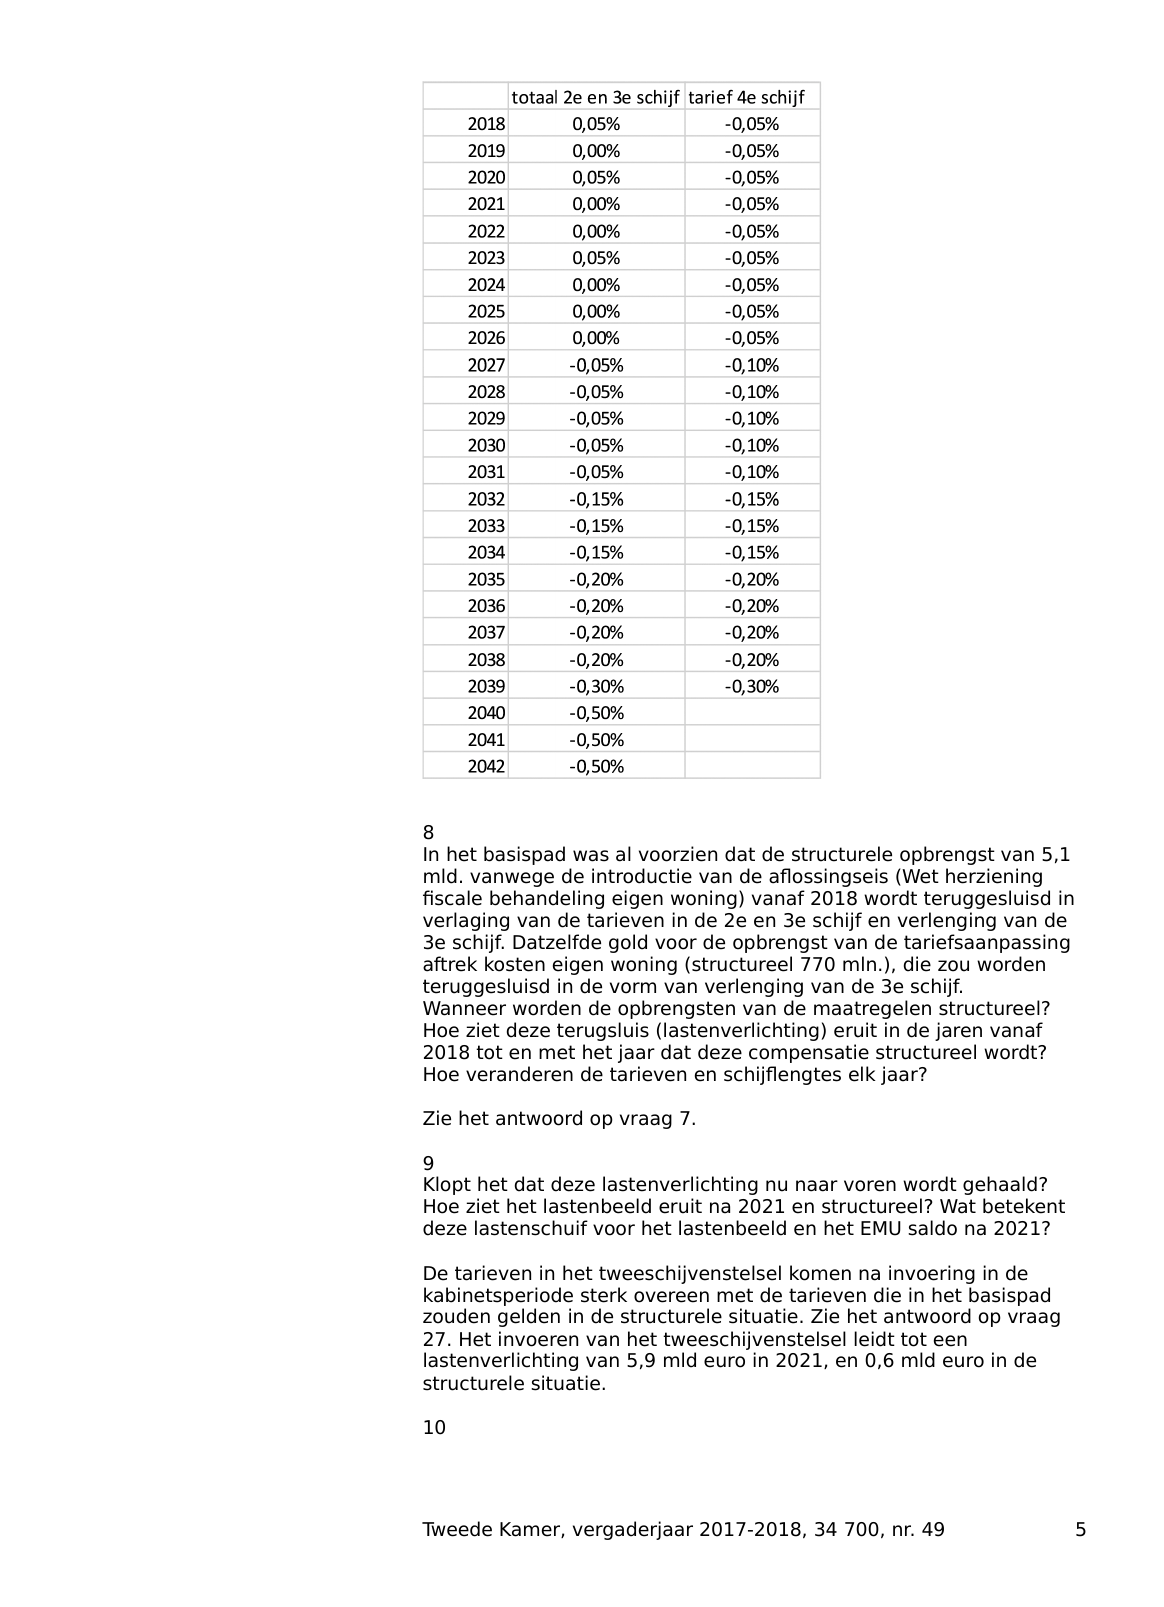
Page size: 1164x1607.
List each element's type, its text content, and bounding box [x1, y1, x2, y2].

text De tarieven in het tweeschijvenstelsel komen na invoering in de kabinetsperiode sterk overeen met de tarieven die in het basispad zouden gelden in de structurele situatie. Zie het antwoord op vraag 27. Het invoeren van het tweeschijvenstelsel leidt tot een lastenverlichting van 5,9 mld euro in 2021, en 0,6 mld euro in de structurele situatie. [422, 1262, 1087, 1394]
text In het basispad was al voorzien dat de structurele opbrengst van 5,1 mld. vanwege de introductie van de aflossingseis (Wet herziening fiscale behandeling eigen woning) vanaf 2018 wordt teruggesluisd in verlaging van de tarieven in de 2e en 3e schijf en verlenging van de 3e schijf. Datzelfde gold voor de opbrengst van de tariefsaanpassing aftrek kosten eigen woning (structureel 770 mln.), die zou worden teruggesluisd in de vorm van verlenging van de 3e schijf. [422, 844, 1087, 998]
text Hoe ziet deze terugsluis (lastenverlichting) eruit in de jaren vanaf 2018 tot en met het jaar dat deze compensatie structureel wordt? [422, 1020, 1087, 1064]
text 9 [422, 1152, 1087, 1174]
text 8 [422, 822, 1087, 844]
picture [422, 81, 824, 779]
text 10 [422, 1417, 1087, 1438]
text Zie het antwoord op vraag 7. [422, 1108, 1087, 1130]
text Hoe veranderen de tarieven en schijflengtes elk jaar? [422, 1064, 1087, 1086]
text Wanneer worden de opbrengsten van de maatregelen structureel? [422, 998, 1087, 1020]
text Klopt het dat deze lastenverlichting nu naar voren wordt gehaald? Hoe ziet het lastenbeeld eruit na 2021 en structureel? Wat betekent deze lastenschuif voor het lastenbeeld en het EMU saldo na 2021? [422, 1174, 1087, 1240]
